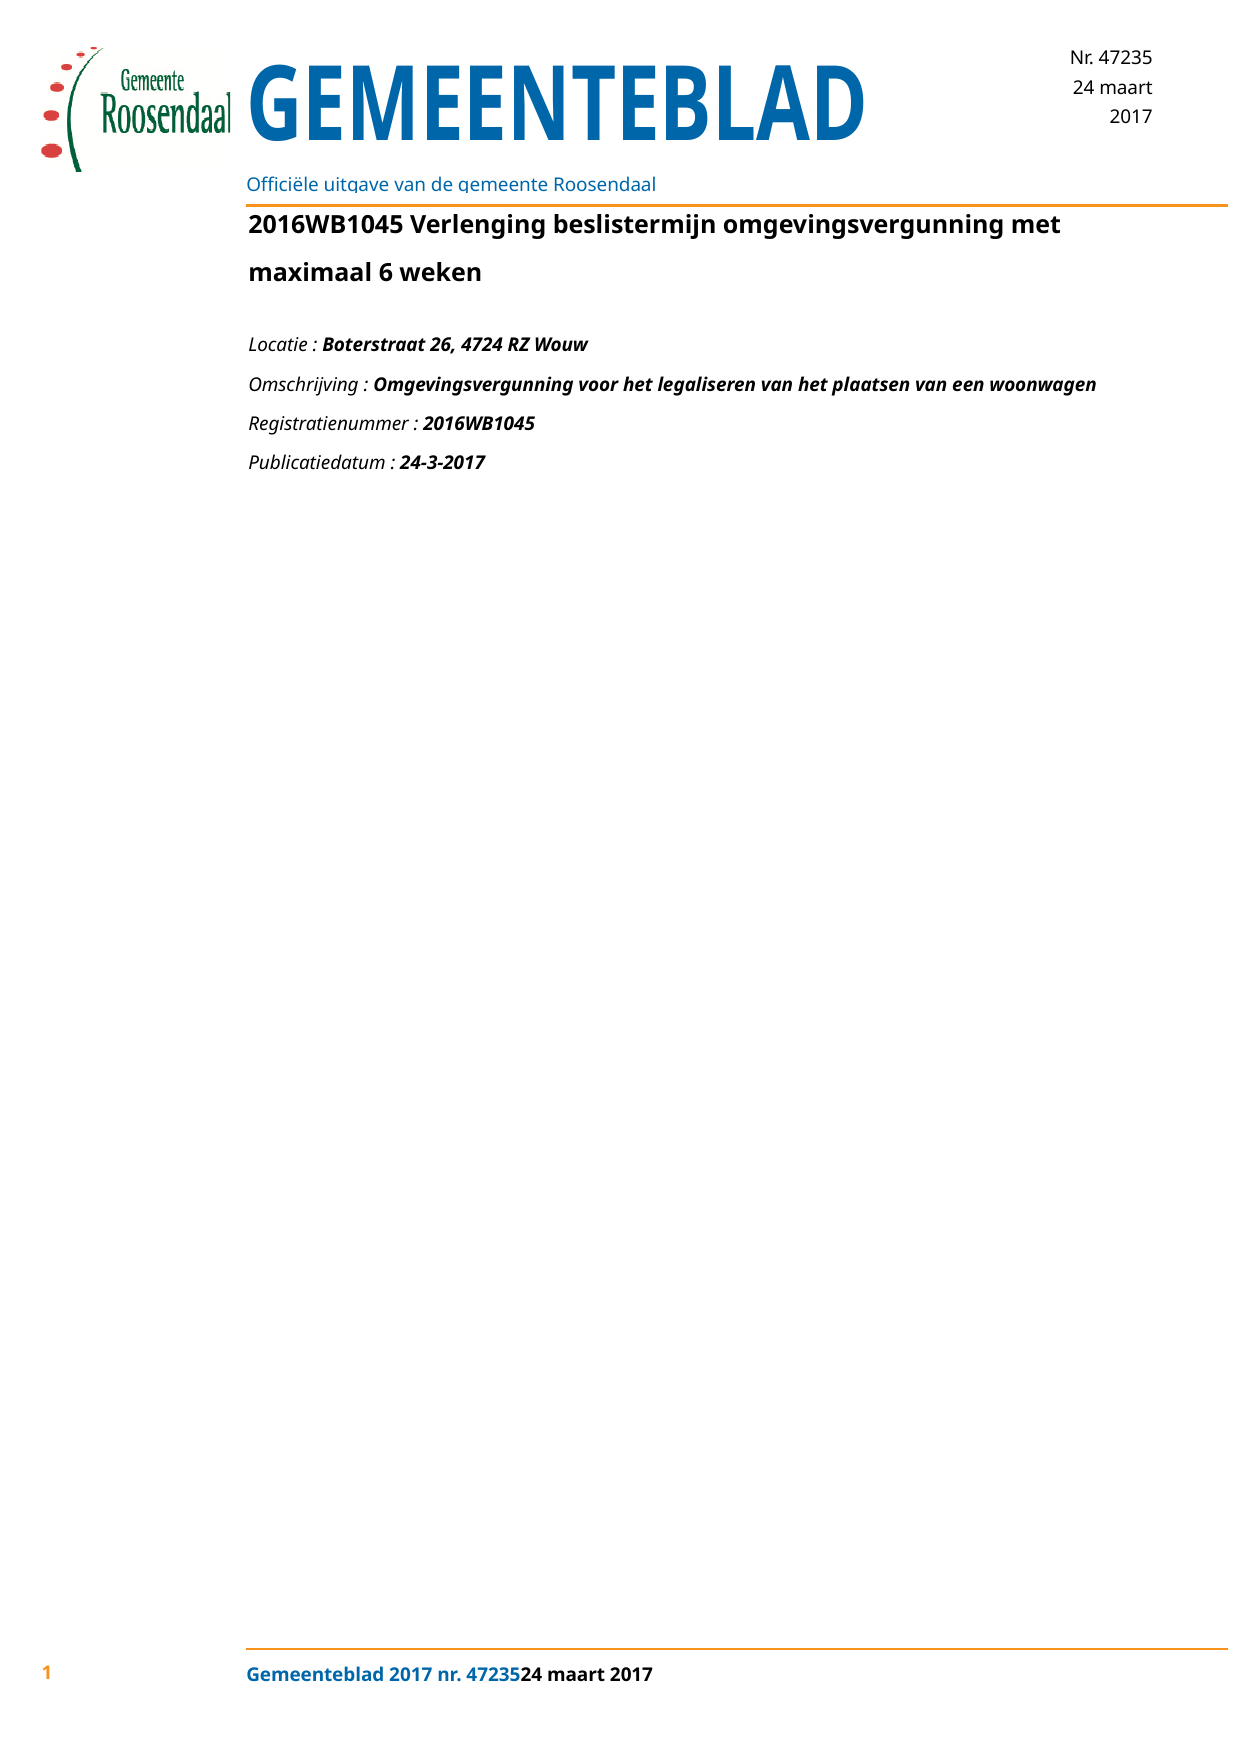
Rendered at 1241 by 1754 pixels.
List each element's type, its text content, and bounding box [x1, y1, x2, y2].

text Locatie : Boterstraat 26, 4724 RZ Wouw [248, 331, 1152, 357]
text Omschrijving : Omgevingsvergunning voor het legaliseren van het plaatsen van een woonwagen [248, 371, 1152, 396]
text 2016WB1045 Verlenging beslistermijn omgevingsvergunning met maximaal 6 weken [248, 207, 1152, 288]
text Registratienummer : 2016WB1045 [248, 410, 1152, 436]
picture [41, 47, 231, 172]
text Publicatiedatum : 24-3-2017 [248, 449, 1152, 475]
